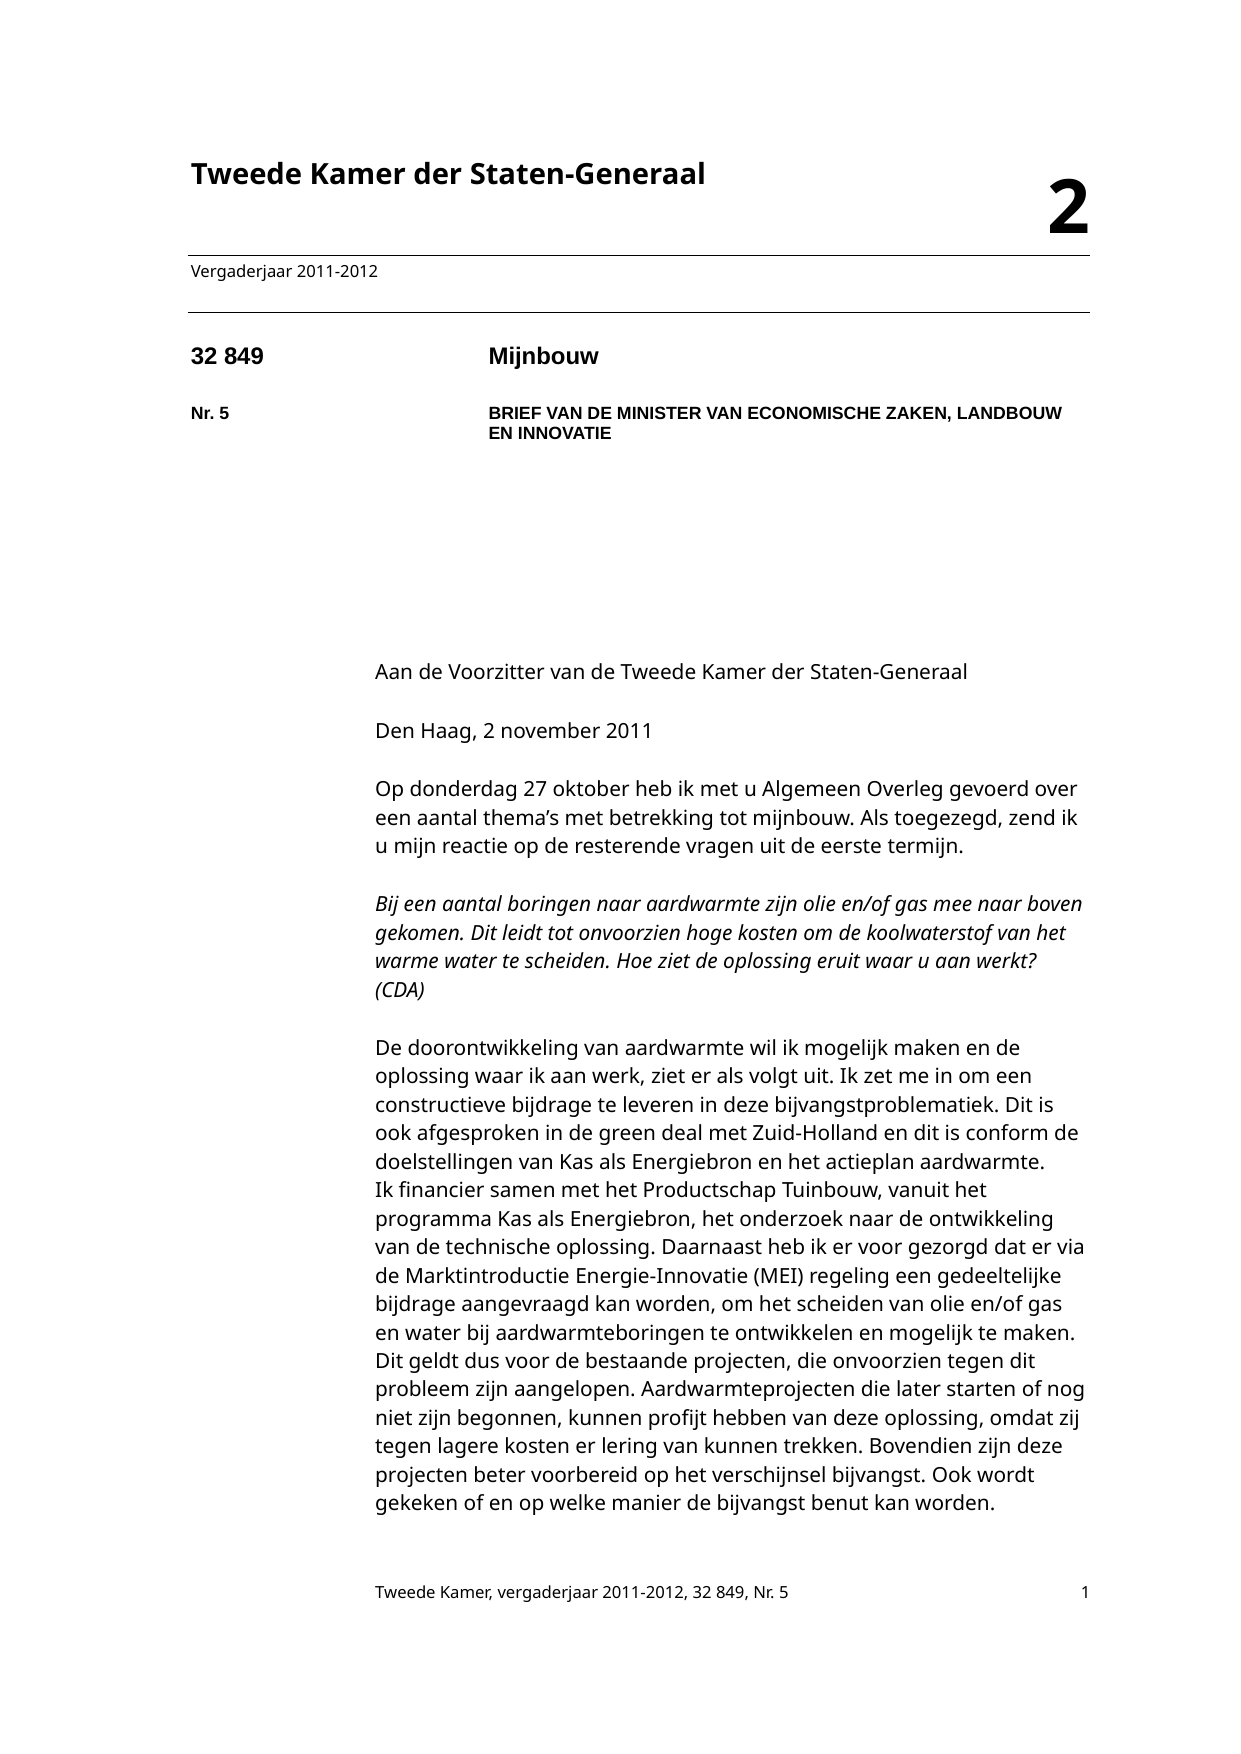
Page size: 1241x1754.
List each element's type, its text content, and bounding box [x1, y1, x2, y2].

table_header Tweede Kamer der Staten-Generaal [188, 150, 909, 255]
table_cell BRIEF VAN DE MINISTER VAN ECONOMISCHE ZAKEN, LANDBOUW EN INNOVATIE [485, 399, 1090, 539]
text Ik financier samen met het Productschap Tuinbouw, vanuit het programma Kas als Energiebron, het onderzoek naar de ontwikkeling van de technische oplossing. Daarnaast heb ik er voor gezorgd dat er via de Marktintroductie Energie-Innovatie (MEI) regeling een gedeeltelijke bijdrage aangevraagd kan worden, om het scheiden van olie en/of gas en water bij aardwarmteboringen te ontwikkelen en mogelijk te maken. Dit geldt dus voor de bestaande projecten, die onvoorzien tegen dit probleem zijn aangelopen. Aardwarmteprojecten die later starten of nog niet zijn begonnen, kunnen profijt hebben van deze oplossing, omdat zij tegen lagere kosten er lering van kunnen trekken. Bovendien zijn deze projecten beter voorbereid op het verschijnsel bijvangst. Ook wordt gekeken of en op welke manier de bijvangst benut kan worden. [375, 1175, 1090, 1517]
text Den Haag, 2 november 2011 [375, 716, 1090, 744]
table_cell [485, 256, 1090, 312]
table_cell Mijnbouw [485, 339, 1090, 399]
table_cell Vergaderjaar 2011-2012 [188, 256, 485, 312]
table_cell Nr. 5 [188, 399, 485, 539]
table_cell [485, 313, 1090, 339]
text Bij een aantal boringen naar aardwarmte zijn olie en/of gas mee naar boven gekomen. Dit leidt tot onvoorzien hoge kosten om de koolwaterstof van het warme water te scheiden. Hoe ziet de oplossing eruit waar u aan werkt? (CDA) [375, 889, 1090, 1003]
text Aan de Voorzitter van de Tweede Kamer der Staten-Generaal [375, 657, 1090, 686]
table_cell 32 849 [188, 339, 485, 399]
text Op donderdag 27 oktober heb ik met u Algemeen Overleg gevoerd over een aantal thema’s met betrekking tot mijnbouw. Als toegezegd, zend ik u mijn reactie op de resterende vragen uit de eerste termijn. [375, 774, 1090, 859]
table_cell [188, 313, 485, 339]
text De doorontwikkeling van aardwarmte wil ik mogelijk maken en de oplossing waar ik aan werk, ziet er als volgt uit. Ik zet me in om een constructieve bijdrage te leveren in deze bijvangstproblematiek. Dit is ook afgesproken in de green deal met Zuid-Holland en dit is conform de doelstellingen van Kas als Energiebron en het actieplan aardwarmte. [375, 1033, 1090, 1175]
table_header 2 [910, 150, 1090, 255]
